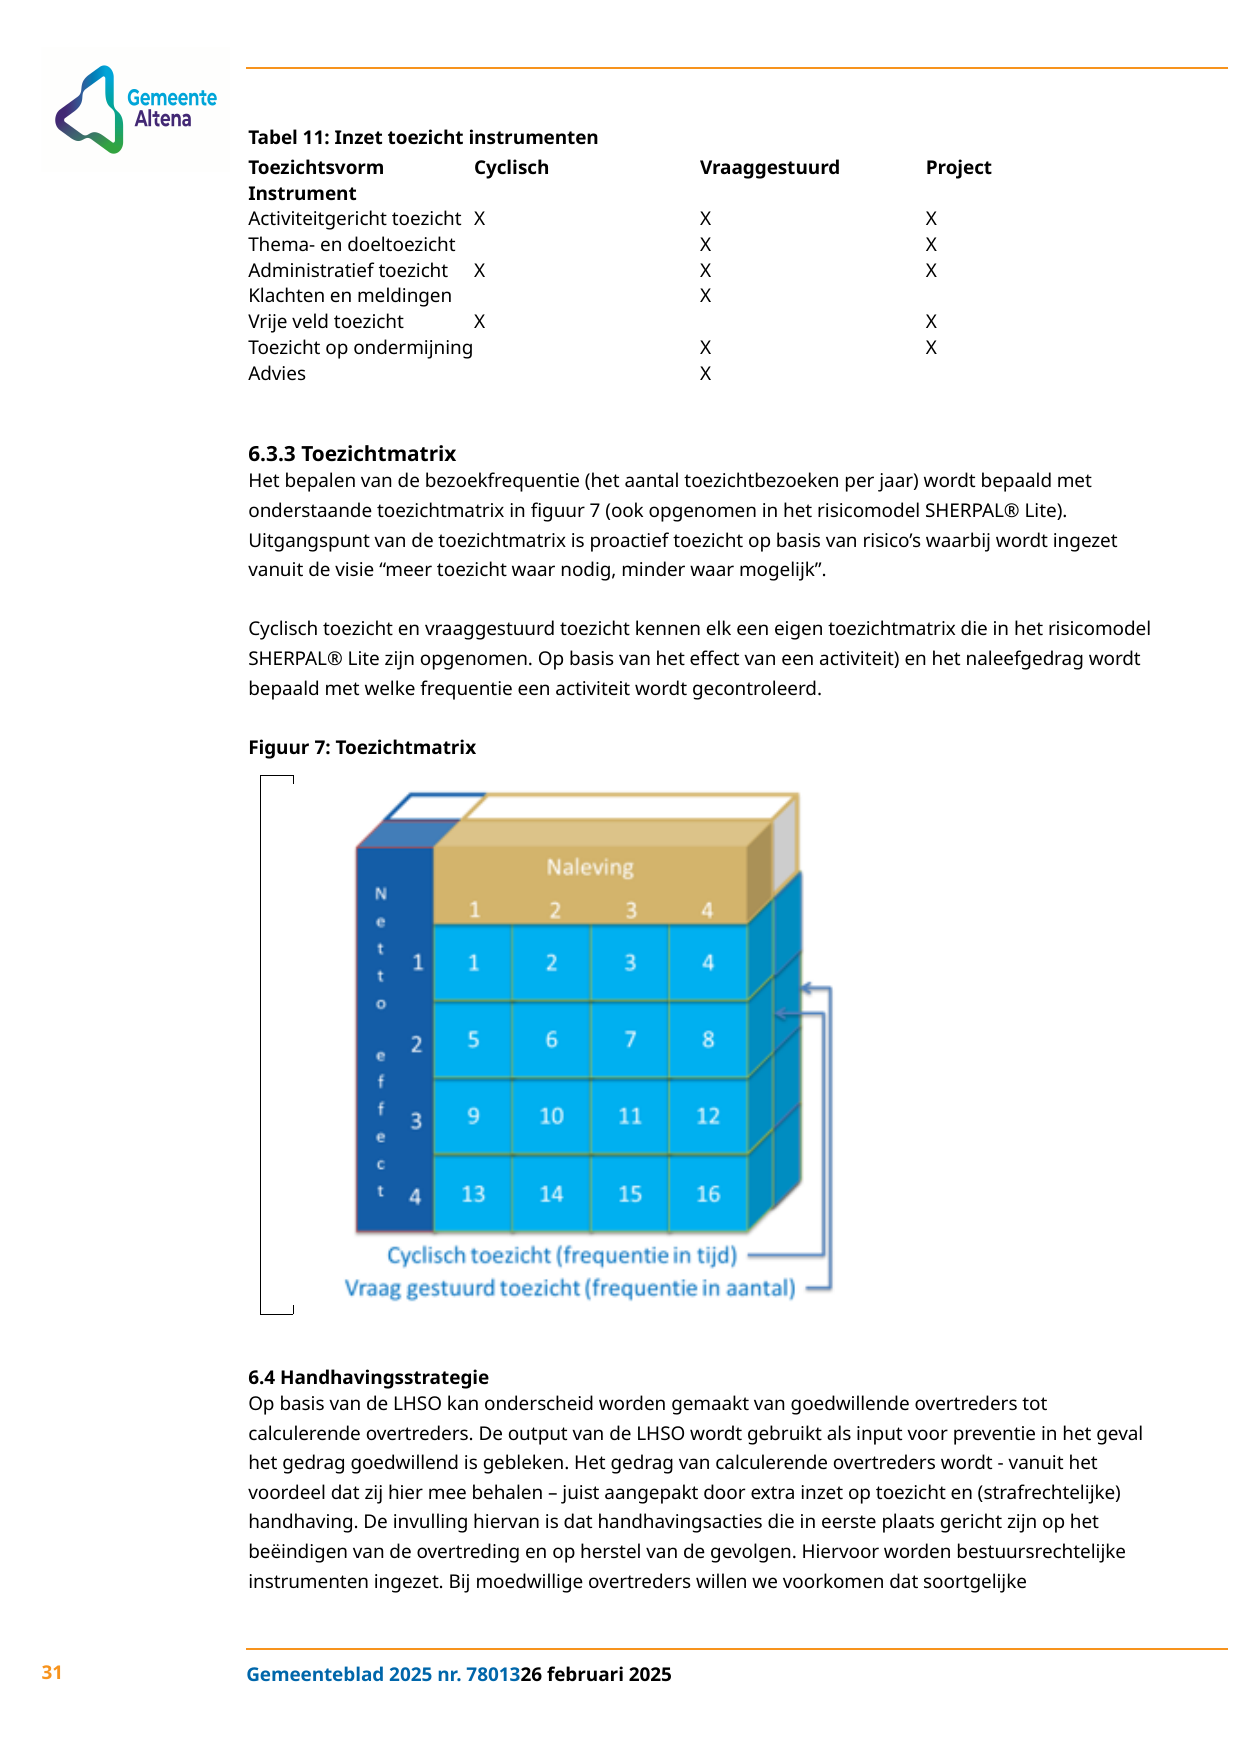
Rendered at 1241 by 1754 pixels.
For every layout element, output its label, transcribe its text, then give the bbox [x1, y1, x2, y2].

table_cell [474, 334, 700, 360]
table_cell X [926, 257, 1152, 283]
table_cell X [700, 283, 926, 308]
text Op basis van de LHSO kan onderscheid worden gemaakt van goedwillende overtreders tot calculerende overtreders. De output van de LHSO wordt gebruikt als input voor preventie in het geval het gedrag goedwillend is gebleken. Het gedrag van calculerende overtreders wordt - vanuit het voordeel dat zij hier mee behalen – juist aangepakt door extra inzet op toezicht en (strafrechtelijke) handhaving. De invulling hiervan is dat handhavingsacties die in eerste plaats gericht zijn op het beëindigen van de overtreding en op herstel van de gevolgen. Hiervoor worden bestuursrechtelijke instrumenten ingezet. Bij moedwillige overtreders willen we voorkomen dat soortgelijke [248, 1390, 1152, 1593]
table_cell Toezicht op ondermijning [248, 334, 474, 360]
table_header Cyclisch [474, 154, 700, 206]
table_cell [926, 360, 1152, 386]
table_header Project [926, 154, 1152, 206]
table_cell X [700, 231, 926, 257]
table_cell X [926, 309, 1152, 334]
table_cell X [926, 334, 1152, 360]
table_cell Vrije veld toezicht [248, 309, 474, 334]
table_cell X [926, 206, 1152, 231]
text Figuur 7: Toezichtmatrix [248, 734, 1152, 760]
table_cell X [926, 231, 1152, 257]
table_cell Advies [248, 360, 474, 386]
table_cell [474, 360, 700, 386]
text 6.3.3 Toezichtmatrix [248, 439, 1152, 468]
table_header Vraaggestuurd [700, 154, 926, 206]
table_cell X [700, 334, 926, 360]
picture [41, 47, 231, 172]
picture [268, 784, 860, 1305]
text 6.4 Handhavingsstrategie [248, 1364, 1152, 1390]
table_cell [474, 283, 700, 308]
text Cyclisch toezicht en vraaggestuurd toezicht kennen elk een eigen toezichtmatrix die in het risicomodel SHERPAL® Lite zijn opgenomen. Op basis van het effect van een activiteit) en het naleefgedrag wordt bepaald met welke frequentie een activiteit wordt gecontroleerd. [248, 616, 1152, 701]
table_cell Instrument [248, 180, 474, 206]
table_cell X [700, 360, 926, 386]
table_cell [700, 309, 926, 334]
table_cell X [474, 309, 700, 334]
text Het bepalen van de bezoekfrequentie (het aantal toezichtbezoeken per jaar) wordt bepaald met onderstaande toezichtmatrix in figuur 7 (ook opgenomen in het risicomodel SHERPAL® Lite). Uitgangspunt van de toezichtmatrix is proactief toezicht op basis van risico’s waarbij wordt ingezet vanuit de visie “meer toezicht waar nodig, minder waar mogelijk”. [248, 468, 1152, 582]
table_cell Klachten en meldingen [248, 283, 474, 308]
table_cell Thema- en doeltoezicht [248, 231, 474, 257]
table_header Toezichtsvorm [248, 154, 474, 180]
text Tabel 11: Inzet toezicht instrumenten [248, 124, 1152, 150]
table_cell X [474, 257, 700, 283]
table_cell Activiteitgericht toezicht [248, 206, 474, 231]
table_cell [474, 231, 700, 257]
table_cell X [700, 206, 926, 231]
table_cell X [700, 257, 926, 283]
table_cell Administratief toezicht [248, 257, 474, 283]
table_cell X [474, 206, 700, 231]
table_cell [926, 283, 1152, 308]
